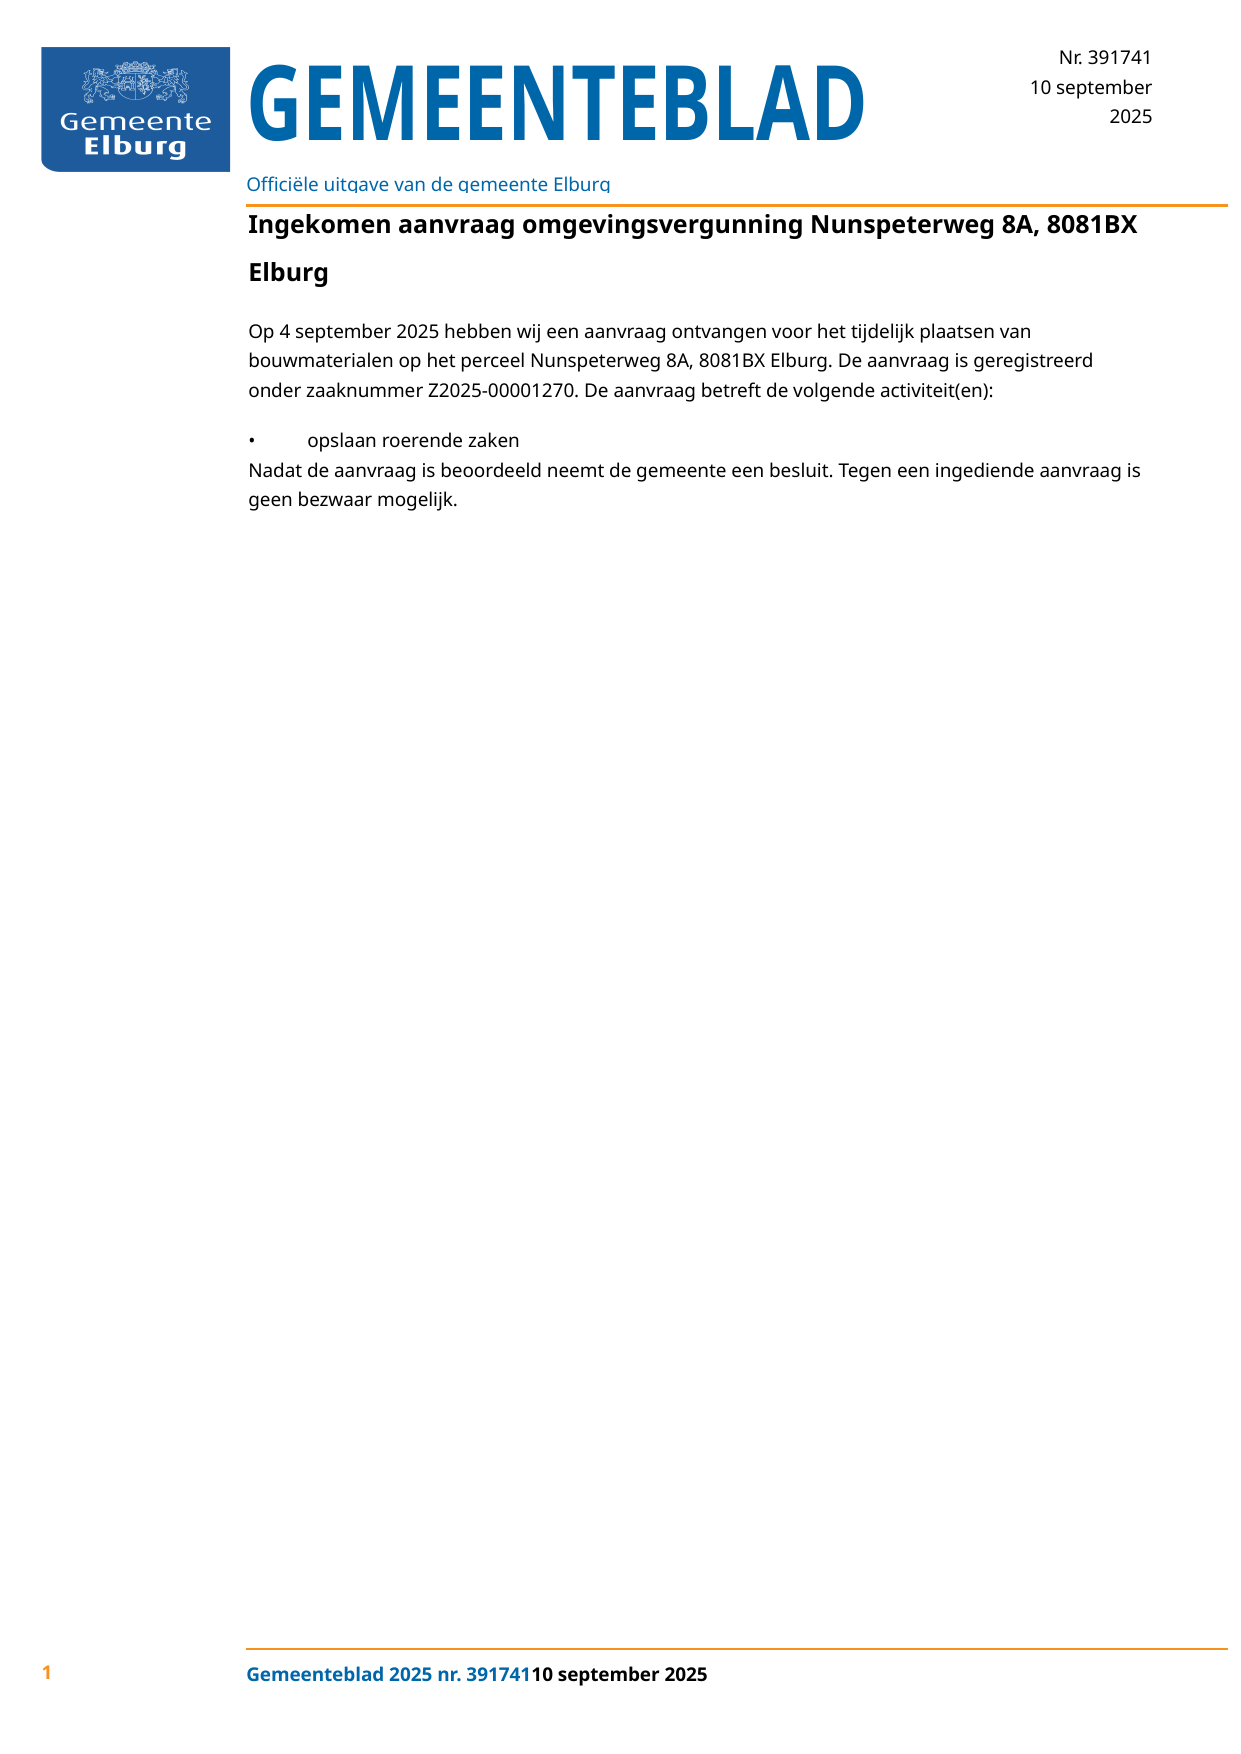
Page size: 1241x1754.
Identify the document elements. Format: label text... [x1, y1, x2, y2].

picture [41, 47, 231, 172]
text Nadat de aanvraag is beoordeeld neemt de gemeente een besluit. Tegen een ingediende aanvraag is geen bezwaar mogelijk. [248, 457, 1152, 512]
text Ingekomen aanvraag omgevingsvergunning Nunspeterweg 8A, 8081BX Elburg [248, 207, 1152, 288]
list opslaan roerende zaken [248, 427, 1152, 453]
text Op 4 september 2025 hebben wij een aanvraag ontvangen voor het tijdelijk plaatsen van bouwmaterialen op het perceel Nunspeterweg 8A, 8081BX Elburg. De aanvraag is geregistreerd onder zaaknummer Z2025-00001270. De aanvraag betreft de volgende activiteit(en): [248, 318, 1152, 403]
